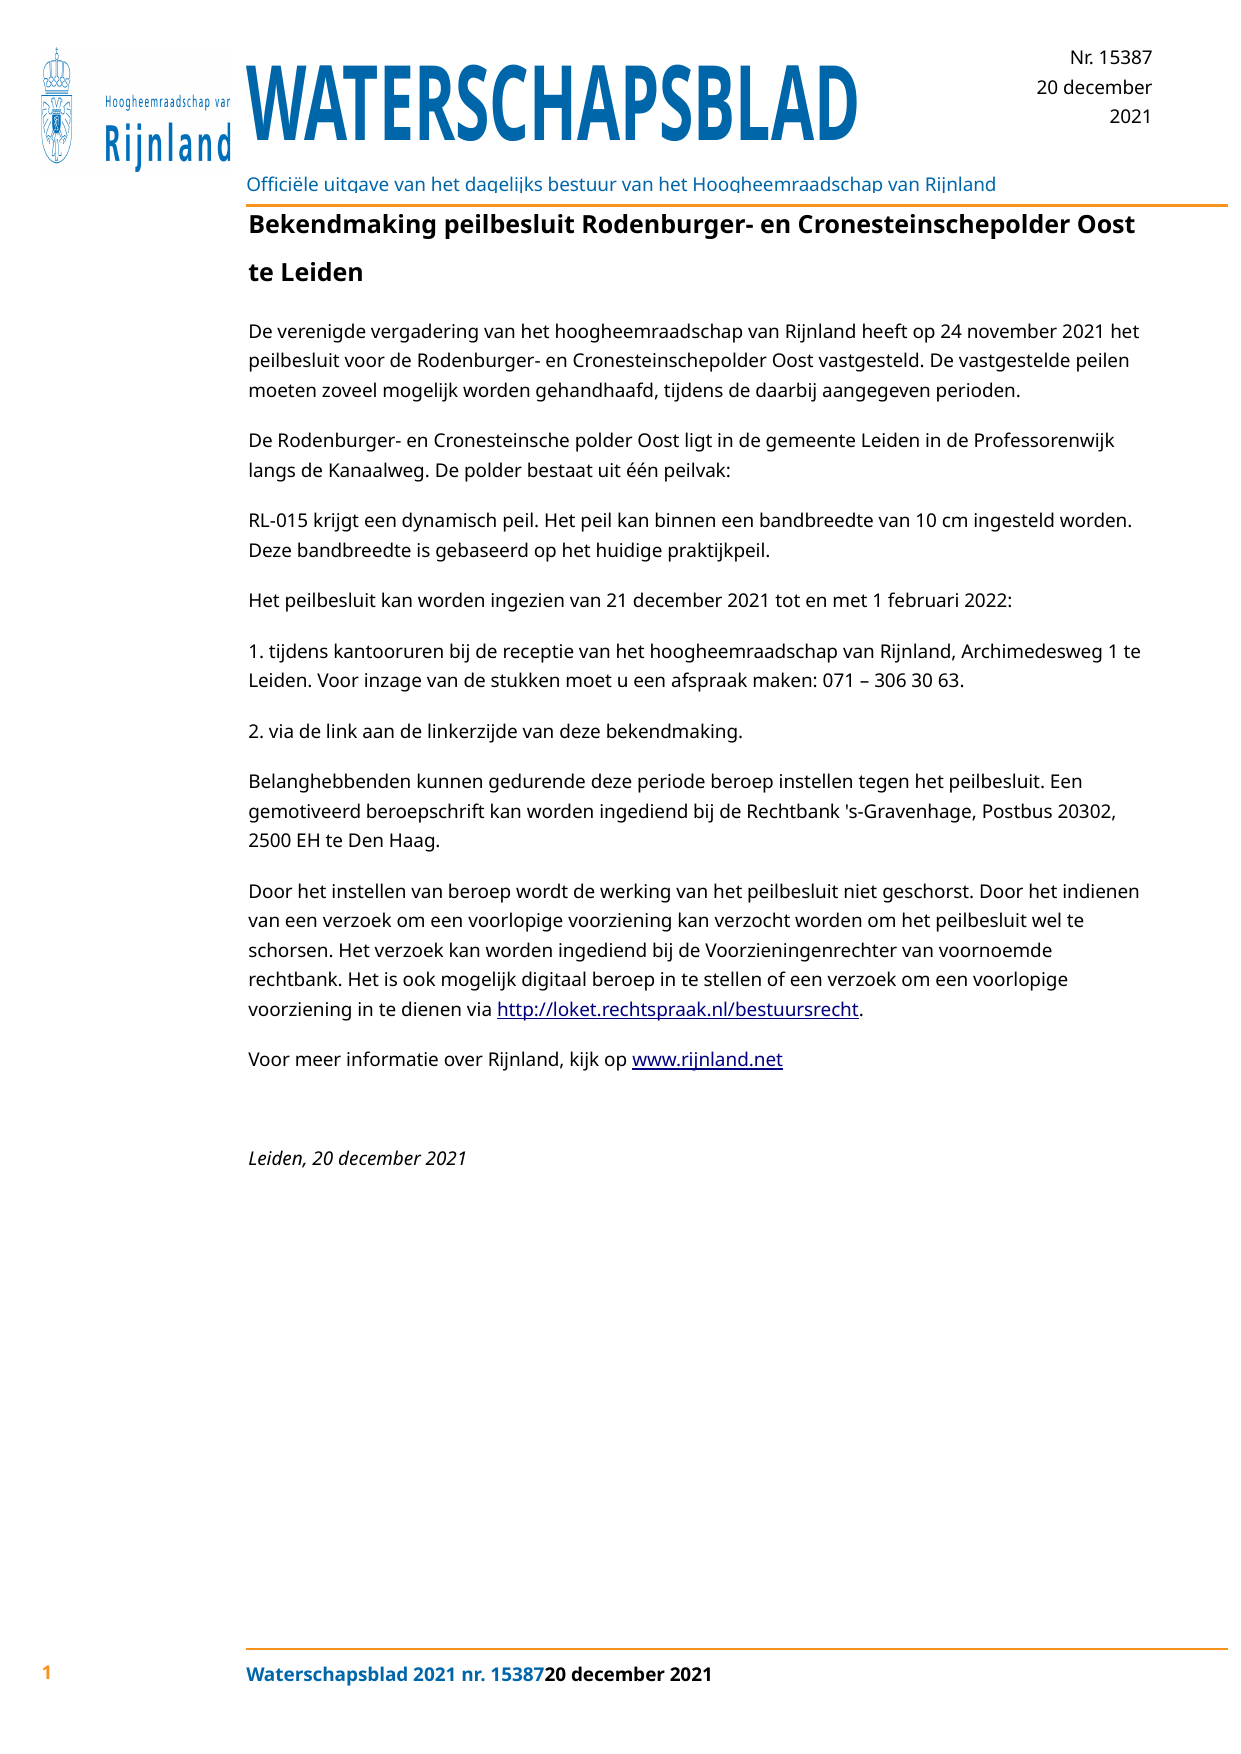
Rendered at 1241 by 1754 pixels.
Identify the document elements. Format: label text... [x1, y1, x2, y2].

text De verenigde vergadering van het hoogheemraadschap van Rijnland heeft op 24 november 2021 het peilbesluit voor de Rodenburger- en Cronesteinschepolder Oost vastgesteld. De vastgestelde peilen moeten zoveel mogelijk worden gehandhaafd, tijdens de daarbij aangegeven perioden. [248, 318, 1152, 403]
text Leiden, 20 december 2021 [248, 1145, 1152, 1171]
text Bekendmaking peilbesluit Rodenburger- en Cronesteinschepolder Oost te Leiden [248, 207, 1152, 288]
text 1. tijdens kantooruren bij de receptie van het hoogheemraadschap van Rijnland, Archimedesweg 1 te Leiden. Voor inzage van de stukken moet u een afspraak maken: 071 – 306 30 63. [248, 638, 1152, 693]
text Belanghebbenden kunnen gedurende deze periode beroep instellen tegen het peilbesluit. Een gemotiveerd beroepschrift kan worden ingediend bij de Rechtbank 's-Gravenhage, Postbus 20302, 2500 EH te Den Haag. [248, 768, 1152, 853]
text Voor meer informatie over Rijnland, kijk op www.rijnland.net [248, 1047, 1152, 1072]
text De Rodenburger- en Cronesteinsche polder Oost ligt in de gemeente Leiden in de Professorenwijk langs de Kanaalweg. De polder bestaat uit één peilvak: [248, 427, 1152, 483]
text Door het instellen van beroep wordt de werking van het peilbesluit niet geschorst. Door het indienen van een verzoek om een voorlopige voorziening kan verzocht worden om het peilbesluit wel te schorsen. Het verzoek kan worden ingediend bij de Voorzieningenrechter van voornoemde rechtbank. Het is ook mogelijk digitaal beroep in te stellen of een verzoek om een voorlopige voorziening in te dienen via http://loket.rechtspraak.nl/bestuursrecht. [248, 878, 1152, 1022]
text RL-015 krijgt een dynamisch peil. Het peil kan binnen een bandbreedte van 10 cm ingesteld worden. Deze bandbreedte is gebaseerd op het huidige praktijkpeil. [248, 507, 1152, 563]
picture [41, 47, 231, 172]
text Het peilbesluit kan worden ingezien van 21 december 2021 tot en met 1 februari 2022: [248, 587, 1152, 613]
text 2. via de link aan de linkerzijde van deze bekendmaking. [248, 718, 1152, 744]
